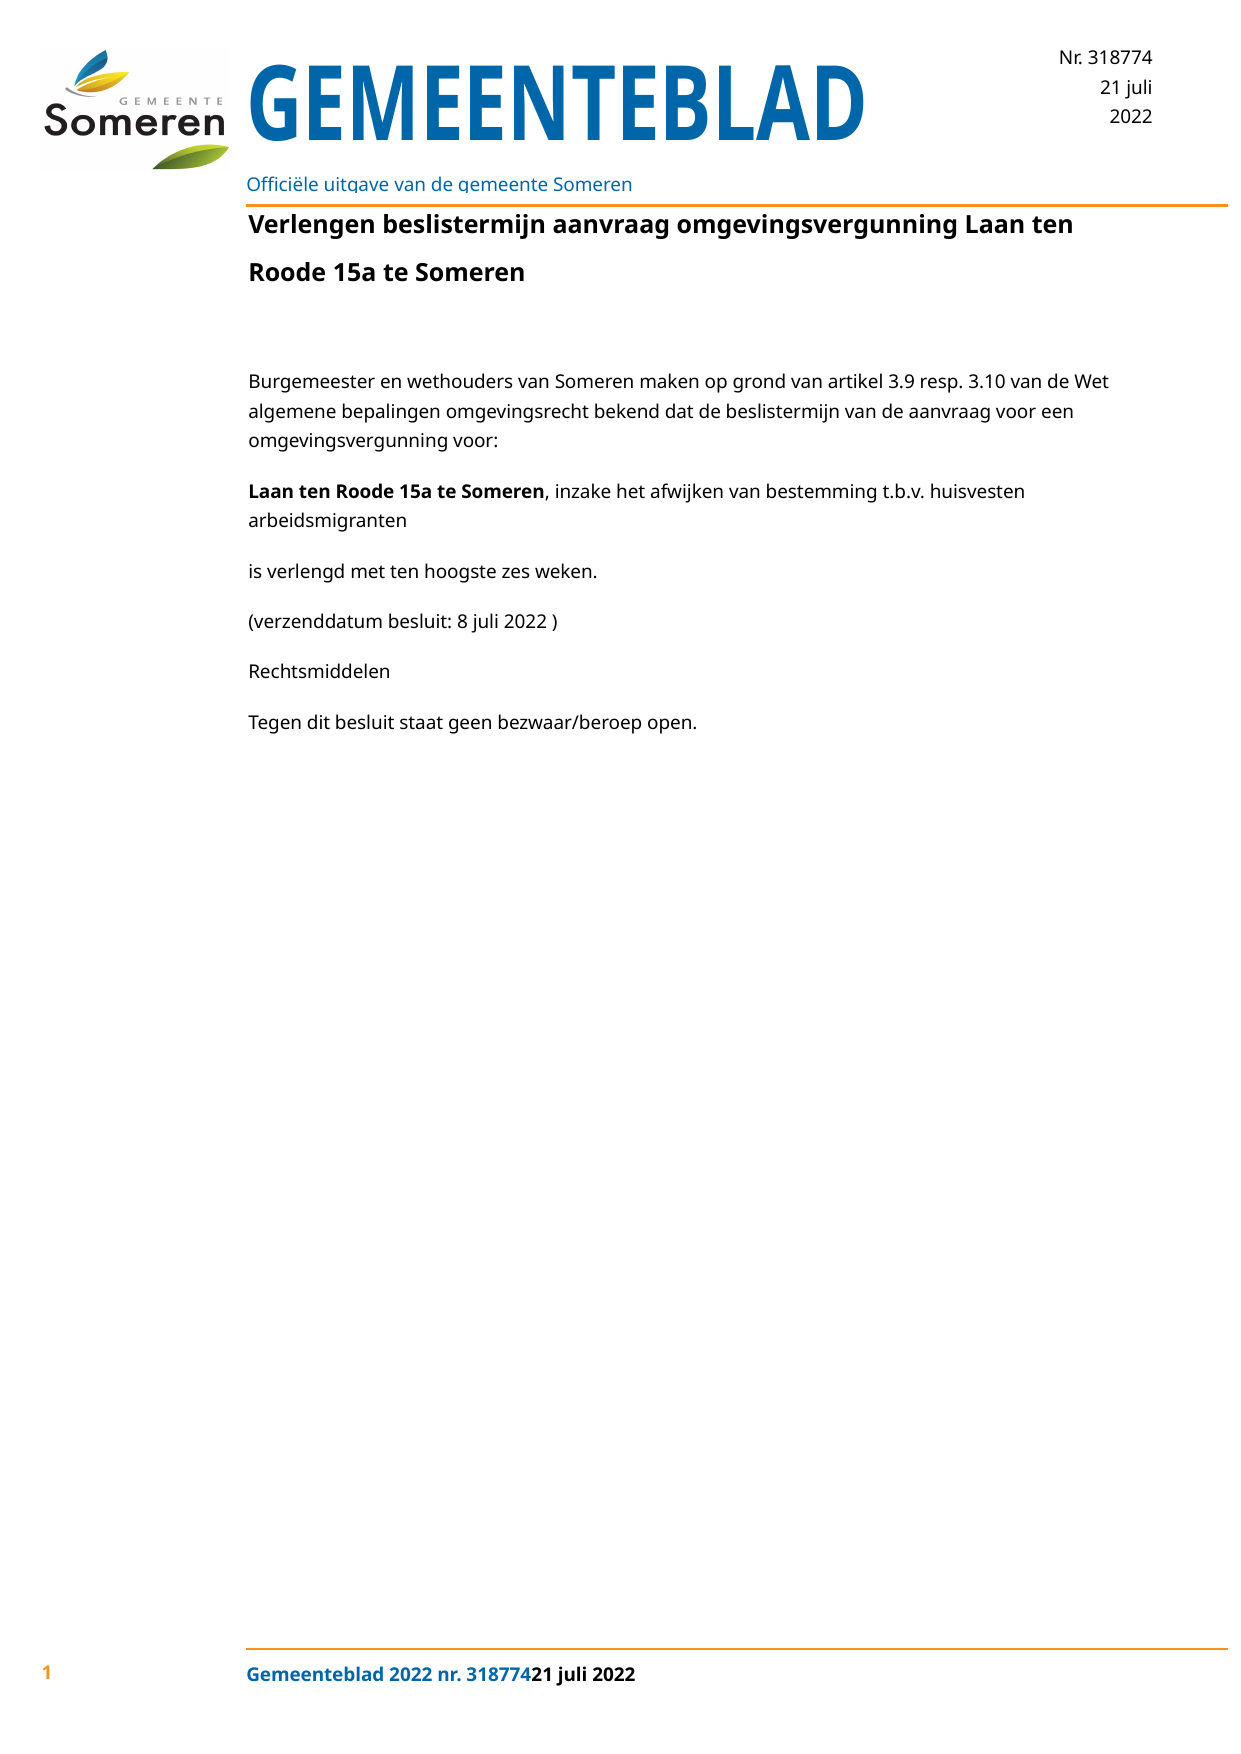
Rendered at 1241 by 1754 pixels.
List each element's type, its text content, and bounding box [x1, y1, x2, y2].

text Verlengen beslistermijn aanvraag omgevingsvergunning Laan ten Roode 15a te Someren [248, 207, 1152, 288]
text Laan ten Roode 15a te Someren, inzake het afwijken van bestemming t.b.v. huisvesten arbeidsmigranten [248, 478, 1152, 533]
text (verzenddatum besluit: 8 juli 2022 ) [248, 608, 1152, 634]
text is verlengd met ten hoogste zes weken. [248, 558, 1152, 584]
text Rechtsmiddelen [248, 659, 1152, 684]
text Tegen dit besluit staat geen bezwaar/beroep open. [248, 709, 1152, 735]
picture [41, 47, 231, 172]
text Burgemeester en wethouders van Someren maken op grond van artikel 3.9 resp. 3.10 van de Wet algemene bepalingen omgevingsrecht bekend dat de beslistermijn van de aanvraag voor een omgevingsvergunning voor: [248, 368, 1152, 453]
